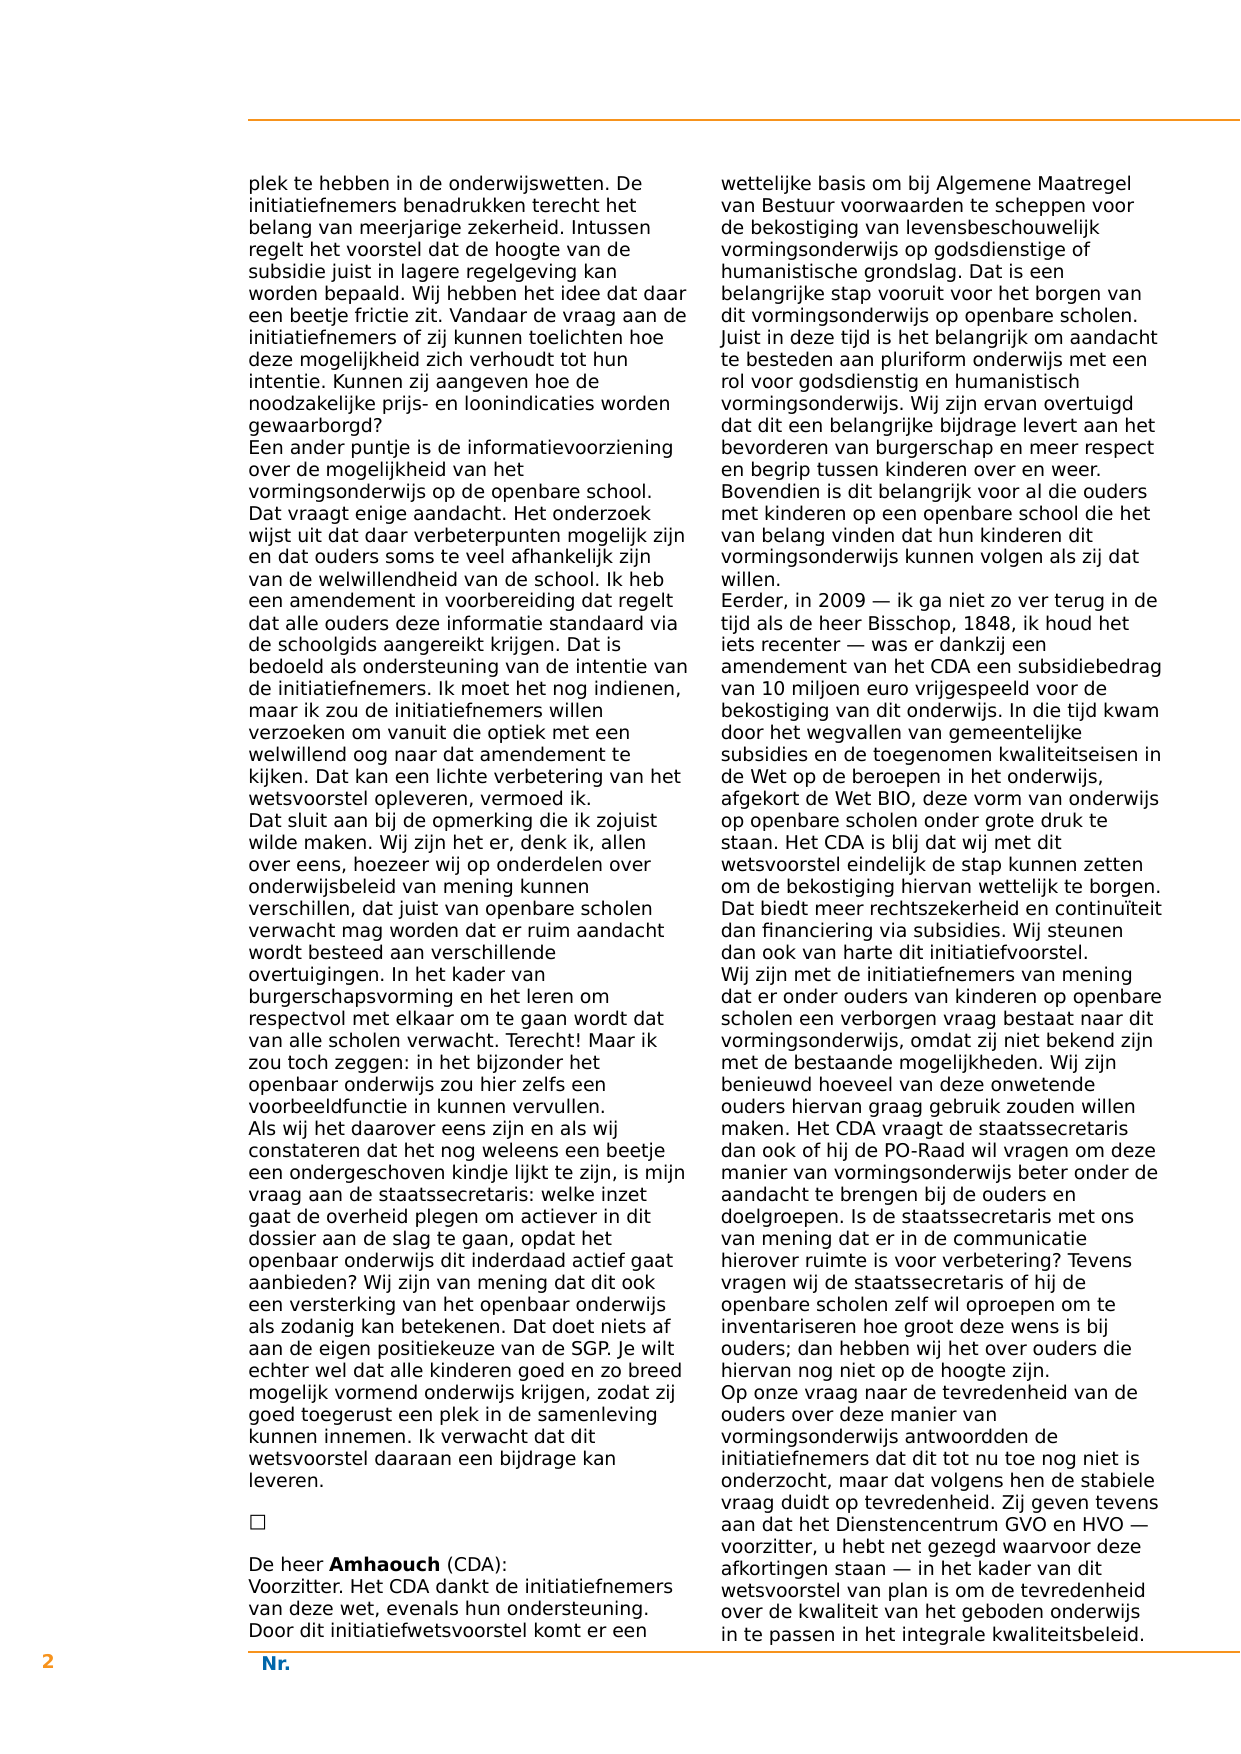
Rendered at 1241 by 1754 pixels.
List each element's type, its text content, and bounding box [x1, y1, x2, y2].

text wettelijke basis om bij Algemene Maatregel van Bestuur voorwaarden te scheppen voor de bekostiging van levensbeschouwelijk vormingsonderwijs op godsdienstige of humanistische grondslag. Dat is een belangrijke stap vooruit voor het borgen van dit vormingsonderwijs op openbare scholen. Juist in deze tijd is het belangrijk om aandacht te besteden aan pluriform onderwijs met een rol voor godsdienstig en humanistisch vormingsonderwijs. Wij zijn ervan overtuigd dat dit een belangrijke bijdrage levert aan het bevorderen van burgerschap en meer respect en begrip tussen kinderen over en weer. Bovendien is dit belangrijk voor al die ouders met kinderen op een openbare school die het van belang vinden dat hun kinderen dit vormingsonderwijs kunnen volgen als zij dat willen. [721, 173, 1163, 590]
text Voorzitter. Het CDA dankt de initiatiefnemers van deze wet, evenals hun ondersteuning. Door dit initiatiefwetsvoorstel komt er een [248, 1576, 691, 1641]
text De heer Amhaouch (CDA): [248, 1553, 691, 1576]
text Op onze vraag naar de tevredenheid van de ouders over deze manier van vormingsonderwijs antwoordden de initiatiefnemers dat dit tot nu toe nog niet is onderzocht, maar dat volgens hen de stabiele vraag duidt op tevredenheid. Zij geven tevens aan dat het Dienstencentrum GVO en HVO — voorzitter, u hebt net gezegd waarvoor deze afkortingen staan — in het kader van dit wetsvoorstel van plan is om de tevredenheid over de kwaliteit van het geboden onderwijs in te passen in het integrale kwaliteitsbeleid. [721, 1382, 1163, 1645]
text Dat sluit aan bij de opmerking die ik zojuist wilde maken. Wij zijn het er, denk ik, allen over eens, hoezeer wij op onderdelen over onderwijsbeleid van mening kunnen verschillen, dat juist van openbare scholen verwacht mag worden dat er ruim aandacht wordt besteed aan verschillende overtuigingen. In het kader van burgerschapsvorming en het leren om respectvol met elkaar om te gaan wordt dat van alle scholen verwacht. Terecht! Maar ik zou toch zeggen: in het bijzonder het openbaar onderwijs zou hier zelfs een voorbeeldfunctie in kunnen vervullen. [248, 810, 691, 1118]
text Als wij het daarover eens zijn en als wij constateren dat het nog weleens een beetje een ondergeschoven kindje lijkt te zijn, is mijn vraag aan de staatssecretaris: welke inzet gaat de overheid plegen om actiever in dit dossier aan de slag te gaan, opdat het openbaar onderwijs dit inderdaad actief gaat aanbieden? Wij zijn van mening dat dit ook een versterking van het openbaar onderwijs als zodanig kan betekenen. Dat doet niets af aan de eigen positiekeuze van de SGP. Je wilt echter wel dat alle kinderen goed en zo breed mogelijk vormend onderwijs krijgen, zodat zij goed toegerust een plek in de samenleving kunnen innemen. Ik verwacht dat dit wetsvoorstel daaraan een bijdrage kan leveren. [248, 1118, 691, 1492]
text Een ander puntje is de informatievoorziening over de mogelijkheid van het vormingsonderwijs op de openbare school. Dat vraagt enige aandacht. Het onderzoek wijst uit dat daar verbeterpunten mogelijk zijn en dat ouders soms te veel afhankelijk zijn van de welwillendheid van de school. Ik heb een amendement in voorbereiding dat regelt dat alle ouders deze informatie standaard via de schoolgids aangereikt krijgen. Dat is bedoeld als ondersteuning van de intentie van de initiatiefnemers. Ik moet het nog indienen, maar ik zou de initiatiefnemers willen verzoeken om vanuit die optiek met een welwillend oog naar dat amendement te kijken. Dat kan een lichte verbetering van het wetsvoorstel opleveren, vermoed ik. [248, 437, 691, 810]
text Wij zijn met de initiatiefnemers van mening dat er onder ouders van kinderen op openbare scholen een verborgen vraag bestaat naar dit vormingsonderwijs, omdat zij niet bekend zijn met de bestaande mogelijkheden. Wij zijn benieuwd hoeveel van deze onwetende ouders hiervan graag gebruik zouden willen maken. Het CDA vraagt de staatssecretaris dan ook of hij de PO-Raad wil vragen om deze manier van vormingsonderwijs beter onder de aandacht te brengen bij de ouders en doelgroepen. Is de staatssecretaris met ons van mening dat er in de communicatie hierover ruimte is voor verbetering? Tevens vragen wij de staatssecretaris of hij de openbare scholen zelf wil oproepen om te inventariseren hoe groot deze wens is bij ouders; dan hebben wij het over ouders die hiervan nog niet op de hoogte zijn. [721, 964, 1163, 1382]
text plek te hebben in de onderwijswetten. De initiatiefnemers benadrukken terecht het belang van meerjarige zekerheid. Intussen regelt het voorstel dat de hoogte van de subsidie juist in lagere regelgeving kan worden bepaald. Wij hebben het idee dat daar een beetje frictie zit. Vandaar de vraag aan de initiatiefnemers of zij kunnen toelichten hoe deze mogelijkheid zich verhoudt tot hun intentie. Kunnen zij aangeven hoe de noodzakelijke prijs- en loonindicaties worden gewaarborgd? [248, 173, 691, 437]
text ⬜ [248, 1512, 691, 1533]
text Eerder, in 2009 — ik ga niet zo ver terug in de tijd als de heer Bisschop, 1848, ik houd het iets recenter — was er dankzij een amendement van het CDA een subsidiebedrag van 10 miljoen euro vrijgespeeld voor de bekostiging van dit onderwijs. In die tijd kwam door het wegvallen van gemeentelijke subsidies en de toegenomen kwaliteitseisen in de Wet op de beroepen in het onderwijs, afgekort de Wet BIO, deze vorm van onderwijs op openbare scholen onder grote druk te staan. Het CDA is blij dat wij met dit wetsvoorstel eindelijk de stap kunnen zetten om de bekostiging hiervan wettelijk te borgen. Dat biedt meer rechtszekerheid en continuïteit dan financiering via subsidies. Wij steunen dan ook van harte dit initiatiefvoorstel. [721, 590, 1163, 964]
